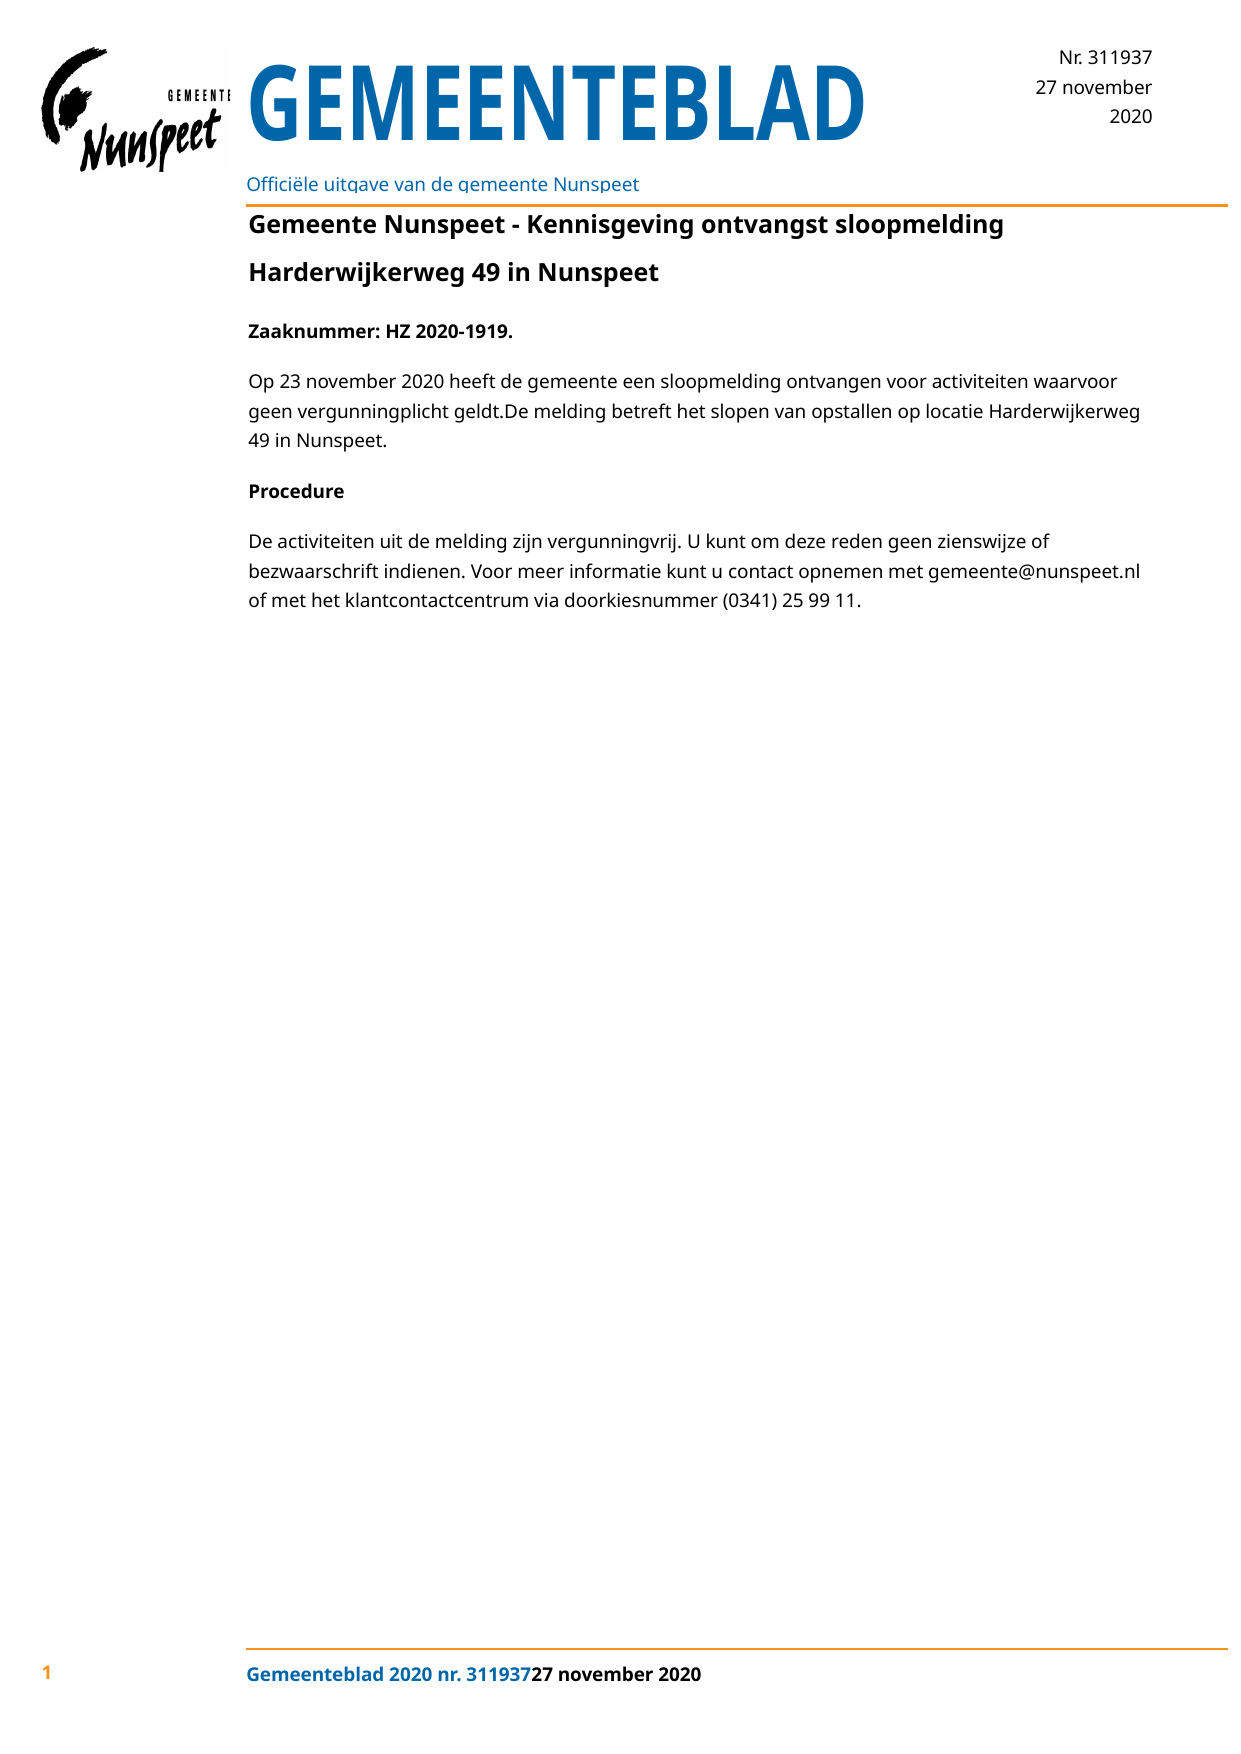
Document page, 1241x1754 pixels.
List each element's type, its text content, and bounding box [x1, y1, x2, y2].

text De activiteiten uit de melding zijn vergunningvrij. U kunt om deze reden geen zienswijze of bezwaarschrift indienen. Voor meer informatie kunt u contact opnemen met gemeente@nunspeet.nl of met het klantcontactcentrum via doorkiesnummer (0341) 25 99 11. [248, 528, 1152, 613]
picture [41, 47, 231, 172]
text Zaaknummer: HZ 2020-1919. [248, 318, 1152, 344]
text Procedure [248, 478, 1152, 504]
text Gemeente Nunspeet - Kennisgeving ontvangst sloopmelding Harderwijkerweg 49 in Nunspeet [248, 207, 1152, 288]
text Op 23 november 2020 heeft de gemeente een sloopmelding ontvangen voor activiteiten waarvoor geen vergunningplicht geldt.De melding betreft het slopen van opstallen op locatie Harderwijkerweg 49 in Nunspeet. [248, 368, 1152, 453]
